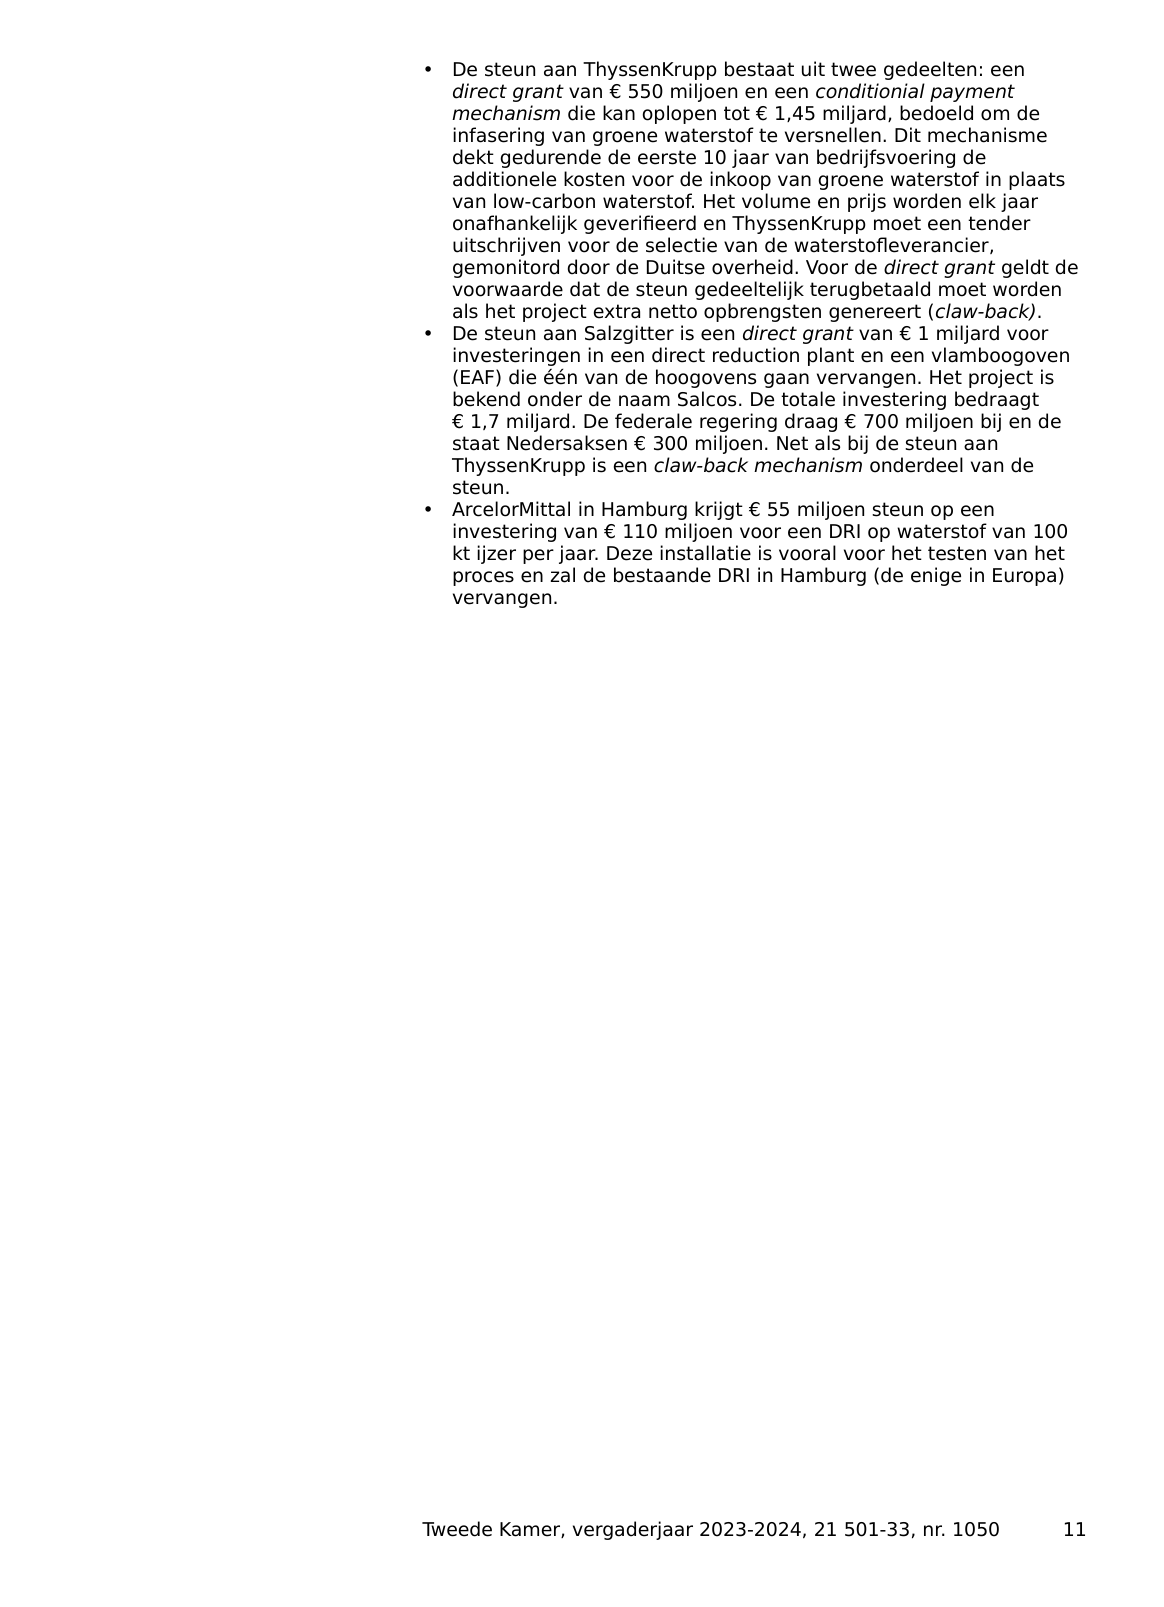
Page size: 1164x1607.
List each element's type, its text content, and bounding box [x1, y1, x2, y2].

text • ArcelorMittal in Hamburg krijgt € 55 miljoen steun op een investering van € 110 miljoen voor een DRI op waterstof van 100 kt ijzer per jaar. Deze installatie is vooral voor het testen van het proces en zal de bestaande DRI in Hamburg (de enige in Europa) vervangen. [422, 499, 1087, 608]
text • De steun aan ThyssenKrupp bestaat uit twee gedeelten: een direct grant van € 550 miljoen en een conditionial payment mechanism die kan oplopen tot € 1,45 miljard, bedoeld om de infasering van groene waterstof te versnellen. Dit mechanisme dekt gedurende de eerste 10 jaar van bedrijfsvoering de additionele kosten voor de inkoop van groene waterstof in plaats van low-carbon waterstof. Het volume en prijs worden elk jaar onafhankelijk geverifieerd en ThyssenKrupp moet een tender uitschrijven voor de selectie van de waterstofleverancier, gemonitord door de Duitse overheid. Voor de direct grant geldt de voorwaarde dat de steun gedeeltelijk terugbetaald moet worden als het project extra netto opbrengsten genereert (claw-back). [422, 59, 1087, 323]
text • De steun aan Salzgitter is een direct grant van € 1 miljard voor investeringen in een direct reduction plant en een vlamboogoven (EAF) die één van de hoogovens gaan vervangen. Het project is bekend onder de naam Salcos. De totale investering bedraagt € 1,7 miljard. De federale regering draag € 700 miljoen bij en de staat Nedersaksen € 300 miljoen. Net als bij de steun aan ThyssenKrupp is een claw-back mechanism onderdeel van de steun. [422, 323, 1087, 499]
